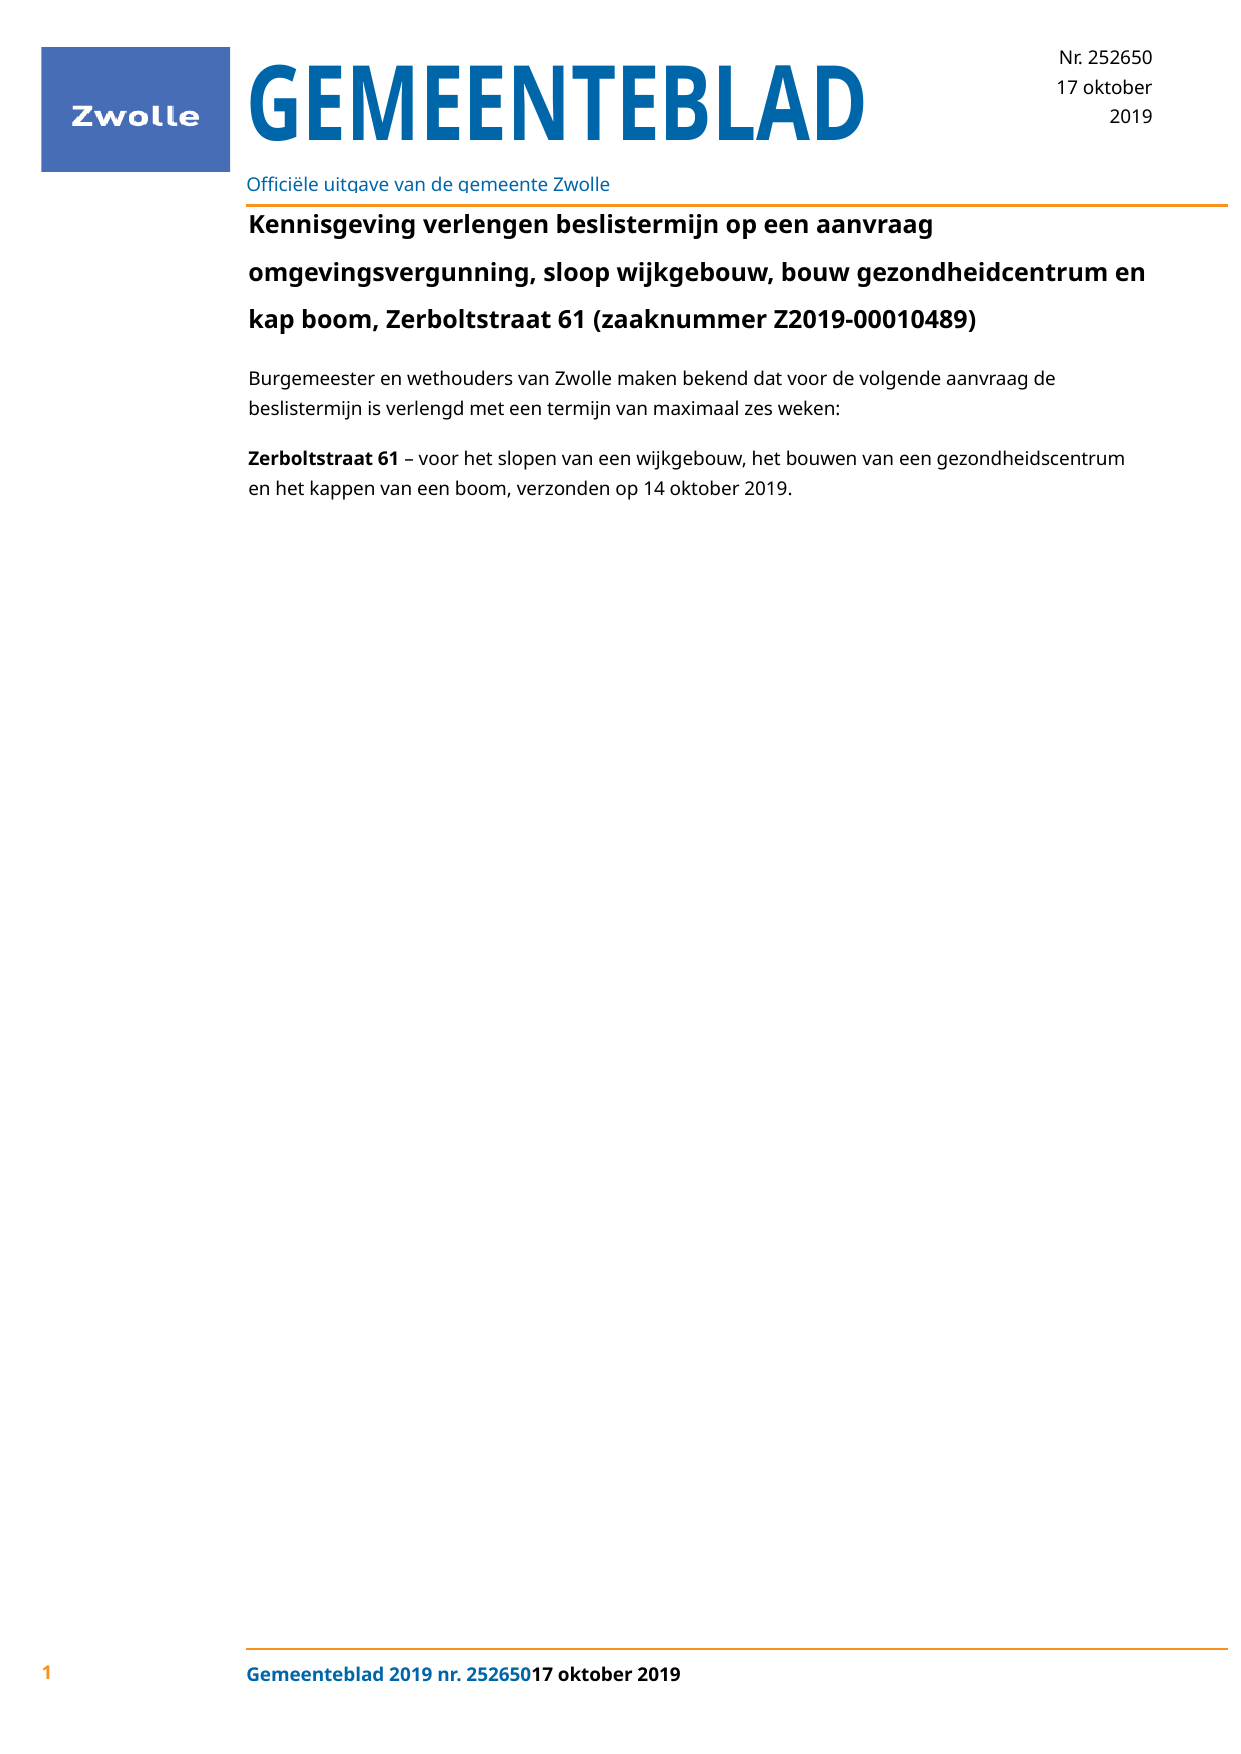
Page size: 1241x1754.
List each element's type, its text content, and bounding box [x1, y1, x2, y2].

picture [41, 47, 231, 172]
text Kennisgeving verlengen beslistermijn op een aanvraag omgevingsvergunning, sloop wijkgebouw, bouw gezondheidcentrum en kap boom, Zerboltstraat 61 (zaaknummer Z2019-00010489) [248, 207, 1152, 336]
text Burgemeester en wethouders van Zwolle maken bekend dat voor de volgende aanvraag de beslistermijn is verlengd met een termijn van maximaal zes weken: [248, 366, 1152, 421]
text Zerboltstraat 61 – voor het slopen van een wijkgebouw, het bouwen van een gezondheidscentrum en het kappen van een boom, verzonden op 14 oktober 2019. [248, 446, 1152, 501]
